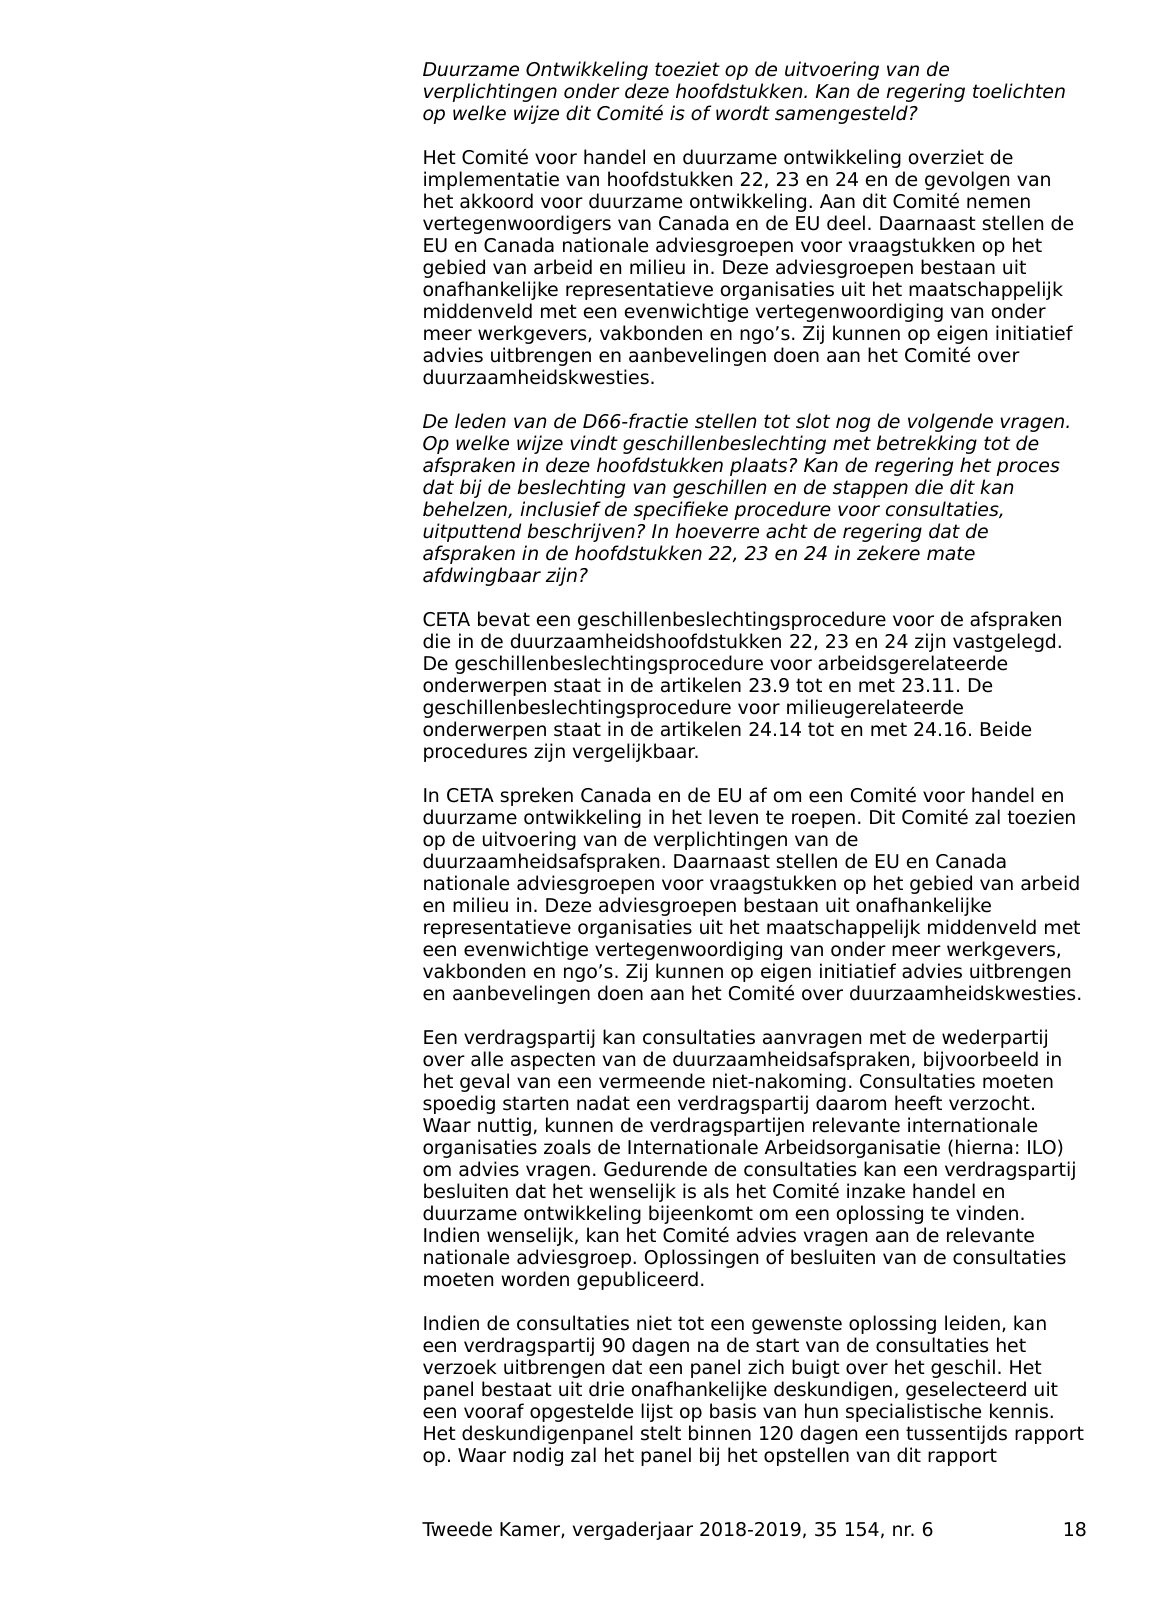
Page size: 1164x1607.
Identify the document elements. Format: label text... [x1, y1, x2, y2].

text Het Comité voor handel en duurzame ontwikkeling overziet de implementatie van hoofdstukken 22, 23 en 24 en de gevolgen van het akkoord voor duurzame ontwikkeling. Aan dit Comité nemen vertegenwoordigers van Canada en de EU deel. Daarnaast stellen de EU en Canada nationale adviesgroepen voor vraagstukken op het gebied van arbeid en milieu in. Deze adviesgroepen bestaan uit onafhankelijke representatieve organisaties uit het maatschappelijk middenveld met een evenwichtige vertegenwoordiging van onder meer werkgevers, vakbonden en ngo’s. Zij kunnen op eigen initiatief advies uitbrengen en aanbevelingen doen aan het Comité over duurzaamheidskwesties. [422, 147, 1087, 389]
text Een verdragspartij kan consultaties aanvragen met de wederpartij over alle aspecten van de duurzaamheidsafspraken, bijvoorbeeld in het geval van een vermeende niet-nakoming. Consultaties moeten spoedig starten nadat een verdragspartij daarom heeft verzocht. Waar nuttig, kunnen de verdragspartijen relevante internationale organisaties zoals de Internationale Arbeidsorganisatie (hierna: ILO) om advies vragen. Gedurende de consultaties kan een verdragspartij besluiten dat het wenselijk is als het Comité inzake handel en duurzame ontwikkeling bijeenkomt om een oplossing te vinden. Indien wenselijk, kan het Comité advies vragen aan de relevante nationale adviesgroep. Oplossingen of besluiten van de consultaties moeten worden gepubliceerd. [422, 1027, 1087, 1291]
text Indien de consultaties niet tot een gewenste oplossing leiden, kan een verdragspartij 90 dagen na de start van de consultaties het verzoek uitbrengen dat een panel zich buigt over het geschil. Het panel bestaat uit drie onafhankelijke deskundigen, geselecteerd uit een vooraf opgestelde lijst op basis van hun specialistische kennis. Het deskundigenpanel stelt binnen 120 dagen een tussentijds rapport op. Waar nodig zal het panel bij het opstellen van dit rapport [422, 1313, 1087, 1467]
text De leden van de D66-fractie stellen tot slot nog de volgende vragen. Op welke wijze vindt geschillenbeslechting met betrekking tot de afspraken in deze hoofdstukken plaats? Kan de regering het proces dat bij de beslechting van geschillen en de stappen die dit kan behelzen, inclusief de specifieke procedure voor consultaties, uitputtend beschrijven? In hoeverre acht de regering dat de afspraken in de hoofdstukken 22, 23 en 24 in zekere mate afdwingbaar zijn? [422, 411, 1087, 587]
text CETA bevat een geschillenbeslechtingsprocedure voor de afspraken die in de duurzaamheidshoofdstukken 22, 23 en 24 zijn vastgelegd. De geschillenbeslechtingsprocedure voor arbeidsgerelateerde onderwerpen staat in de artikelen 23.9 tot en met 23.11. De geschillenbeslechtingsprocedure voor milieugerelateerde onderwerpen staat in de artikelen 24.14 tot en met 24.16. Beide procedures zijn vergelijkbaar. [422, 609, 1087, 763]
text Duurzame Ontwikkeling toeziet op de uitvoering van de verplichtingen onder deze hoofdstukken. Kan de regering toelichten op welke wijze dit Comité is of wordt samengesteld? [422, 59, 1087, 125]
text In CETA spreken Canada en de EU af om een Comité voor handel en duurzame ontwikkeling in het leven te roepen. Dit Comité zal toezien op de uitvoering van de verplichtingen van de duurzaamheidsafspraken. Daarnaast stellen de EU en Canada nationale adviesgroepen voor vraagstukken op het gebied van arbeid en milieu in. Deze adviesgroepen bestaan uit onafhankelijke representatieve organisaties uit het maatschappelijk middenveld met een evenwichtige vertegenwoordiging van onder meer werkgevers, vakbonden en ngo’s. Zij kunnen op eigen initiatief advies uitbrengen en aanbevelingen doen aan het Comité over duurzaamheidskwesties. [422, 785, 1087, 1005]
